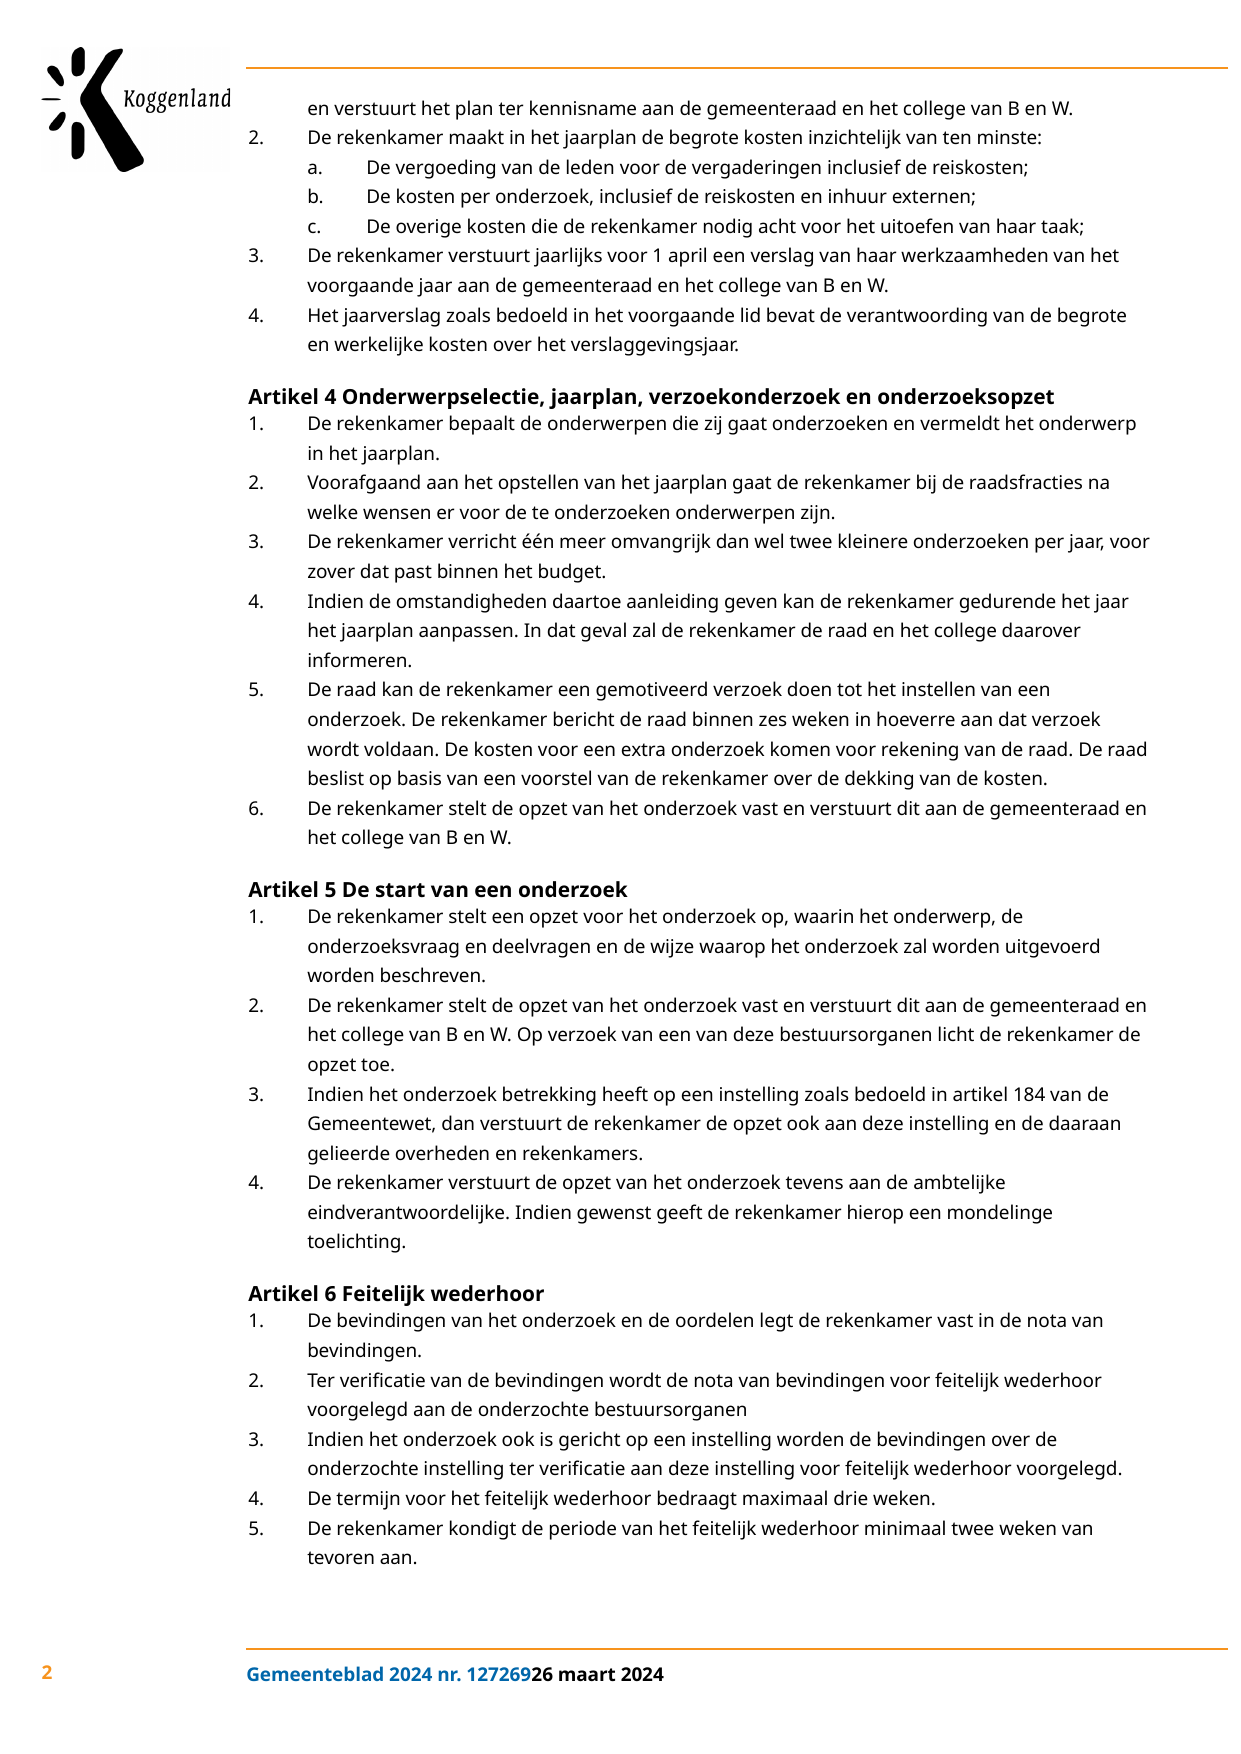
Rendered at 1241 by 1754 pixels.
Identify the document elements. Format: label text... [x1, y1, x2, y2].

list De rekenkamer stelt een opzet voor het onderzoek op, waarin het onderwerp, de onderzoeksvraag en deelvragen en de wijze waarop het onderzoek zal worden uitgevoerd worden beschreven. [248, 903, 1152, 988]
list Ter verificatie van de bevindingen wordt de nota van bevindingen voor feitelijk wederhoor voorgelegd aan de onderzochte bestuursorganen [248, 1367, 1152, 1422]
picture [41, 47, 231, 172]
list Indien het onderzoek betrekking heeft op een instelling zoals bedoeld in artikel 184 van de Gemeentewet, dan verstuurt de rekenkamer de opzet ook aan deze instelling en de daaraan gelieerde overheden en rekenkamers. [248, 1081, 1152, 1166]
list De raad kan de rekenkamer een gemotiveerd verzoek doen tot het instellen van een onderzoek. De rekenkamer bericht de raad binnen zes weken in hoeverre aan dat verzoek wordt voldaan. De kosten voor een extra onderzoek komen voor rekening van de raad. De raad beslist op basis van een voorstel van de rekenkamer over de dekking van de kosten. [248, 677, 1152, 791]
list De overige kosten die de rekenkamer nodig acht voor het uitoefen van haar taak; [307, 213, 1152, 239]
list De vergoeding van de leden voor de vergaderingen inclusief de reiskosten; [307, 154, 1152, 180]
list De rekenkamer kondigt de periode van het feitelijk wederhoor minimaal twee weken van tevoren aan. [248, 1515, 1152, 1570]
list De rekenkamer stelt de opzet van het onderzoek vast en verstuurt dit aan de gemeenteraad en het college van B en W. Op verzoek van een van deze bestuursorganen licht de rekenkamer de opzet toe. [248, 992, 1152, 1077]
list De rekenkamer verstuurt jaarlijks voor 1 april een verslag van haar werkzaamheden van het voorgaande jaar aan de gemeenteraad en het college van B en W. [248, 243, 1152, 298]
list De rekenkamer bepaalt de onderwerpen die zij gaat onderzoeken en vermeldt het onderwerp in het jaarplan. [248, 410, 1152, 466]
list De rekenkamer stelt de opzet van het onderzoek vast en verstuurt dit aan de gemeenteraad en het college van B en W. [248, 795, 1152, 850]
list Het jaarverslag zoals bedoeld in het voorgaande lid bevat de verantwoording van de begrote en werkelijke kosten over het verslaggevingsjaar. [248, 302, 1152, 357]
text Artikel 5 De start van een onderzoek [248, 875, 1152, 903]
list De rekenkamer verstuurt de opzet van het onderzoek tevens aan de ambtelijke eindverantwoordelijke. Indien gewenst geeft de rekenkamer hierop een mondelinge toelichting. [248, 1169, 1152, 1254]
list De bevindingen van het onderzoek en de oordelen legt de rekenkamer vast in de nota van bevindingen. [248, 1308, 1152, 1363]
text Artikel 6 Feitelijk wederhoor [248, 1279, 1152, 1308]
text Artikel 4 Onderwerpselectie, jaarplan, verzoekonderzoek en onderzoeksopzet [248, 382, 1152, 410]
list Voorafgaand aan het opstellen van het jaarplan gaat de rekenkamer bij de raadsfracties na welke wensen er voor de te onderzoeken onderwerpen zijn. [248, 469, 1152, 525]
list De rekenkamer verricht één meer omvangrijk dan wel twee kleinere onderzoeken per jaar, voor zover dat past binnen het budget. [248, 529, 1152, 584]
list Indien het onderzoek ook is gericht op een instelling worden de bevindingen over de onderzochte instelling ter verificatie aan deze instelling voor feitelijk wederhoor voorgelegd. [248, 1426, 1152, 1481]
list De kosten per onderzoek, inclusief de reiskosten en inhuur externen; [307, 183, 1152, 209]
list Indien de omstandigheden daartoe aanleiding geven kan de rekenkamer gedurende het jaar het jaarplan aanpassen. In dat geval zal de rekenkamer de raad en het college daarover informeren. [248, 588, 1152, 673]
list De rekenkamer maakt in het jaarplan de begrote kosten inzichtelijk van ten minste: [248, 124, 1152, 150]
list en verstuurt het plan ter kennisname aan de gemeenteraad en het college van B en W. [248, 95, 1152, 121]
list De termijn voor het feitelijk wederhoor bedraagt maximaal drie weken. [248, 1485, 1152, 1511]
